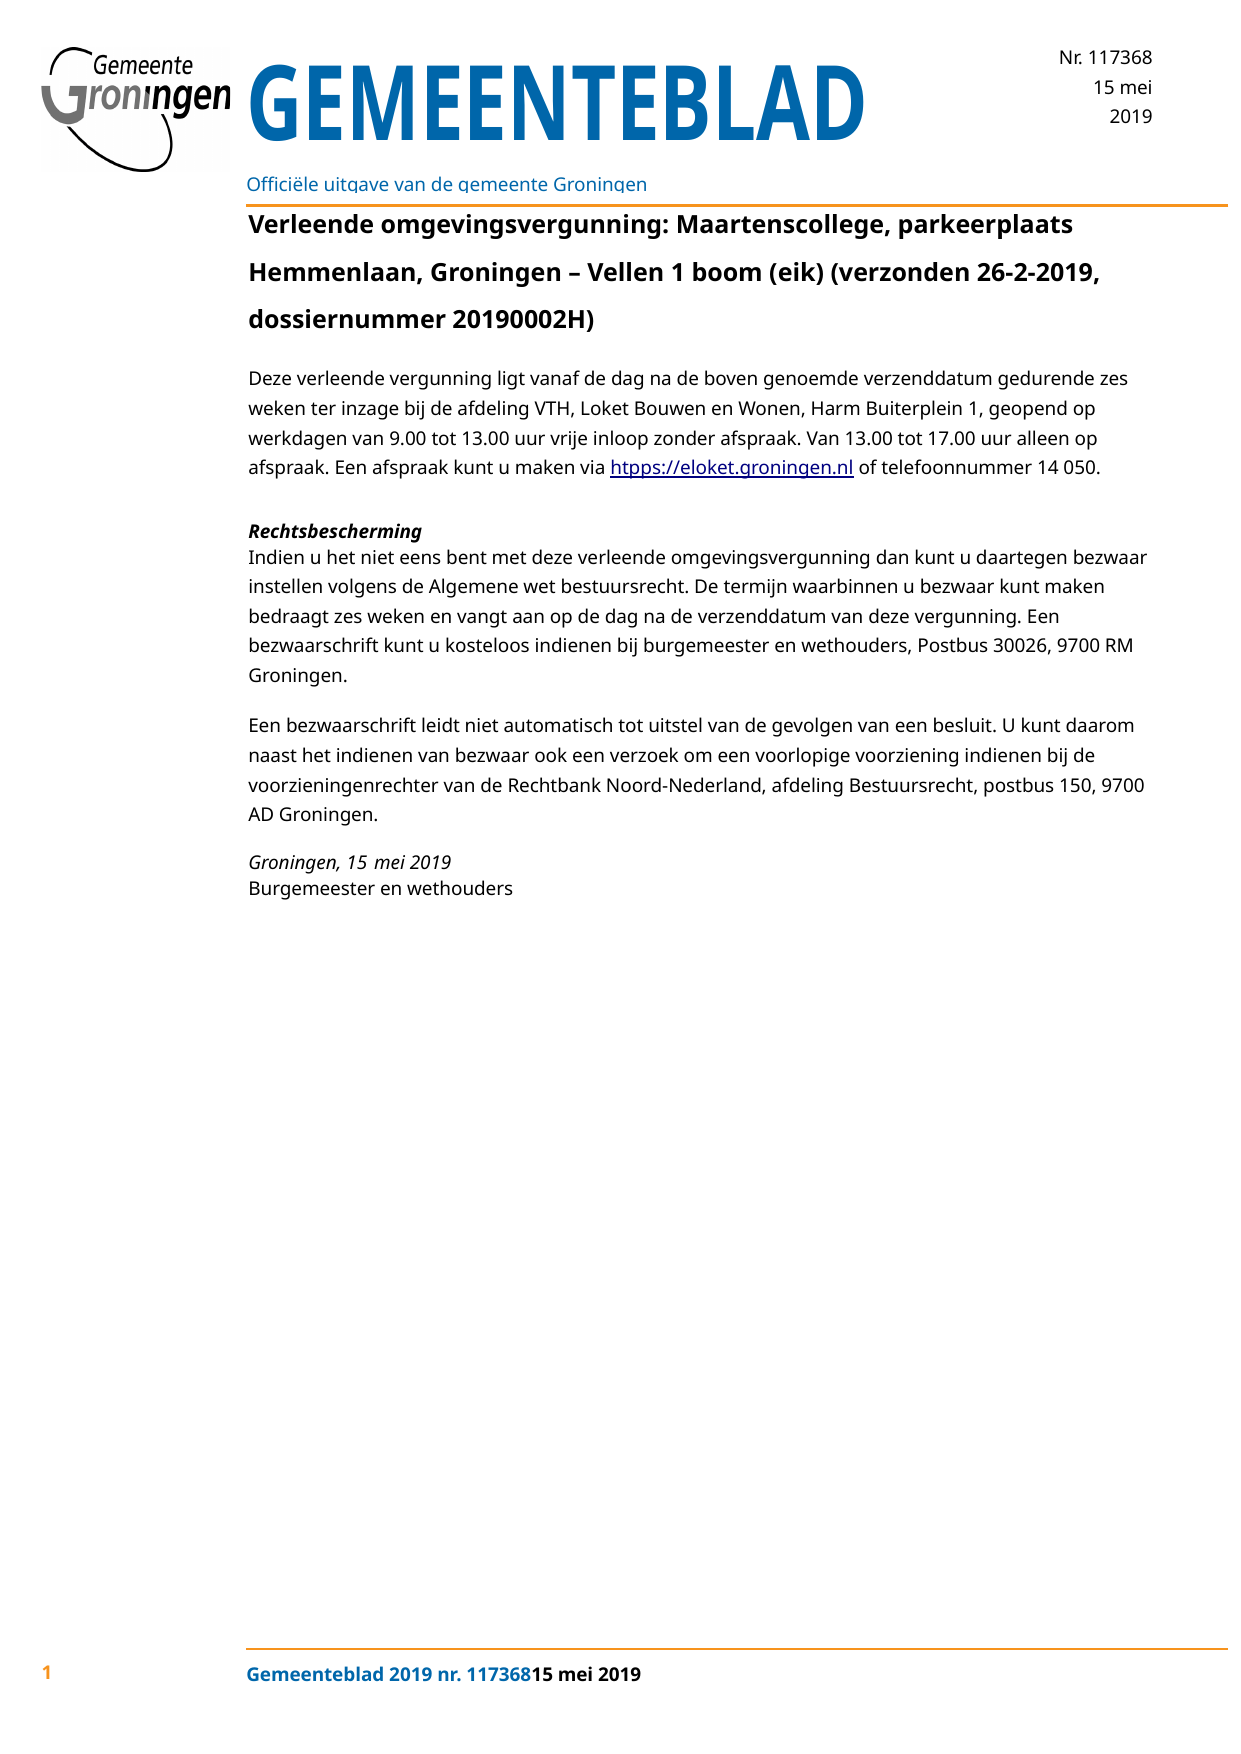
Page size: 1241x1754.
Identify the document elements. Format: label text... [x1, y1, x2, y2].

text Een bezwaarschrift leidt niet automatisch tot uitstel van de gevolgen van een besluit. U kunt daarom naast het indienen van bezwaar ook een verzoek om een voorlopige voorziening indienen bij de voorzieningenrechter van de Rechtbank Noord-Nederland, afdeling Bestuursrecht, postbus 150, 9700 AD Groningen. [248, 713, 1152, 827]
text Deze verleende vergunning ligt vanaf de dag na de boven genoemde verzenddatum gedurende zes weken ter inzage bij de afdeling VTH, Loket Bouwen en Wonen, Harm Buiterplein 1, geopend op werkdagen van 9.00 tot 13.00 uur vrije inloop zonder afspraak. Van 13.00 tot 17.00 uur alleen op afspraak. Een afspraak kunt u maken via htpps://eloket.groningen.nl of telefoonnummer 14 050. [248, 366, 1152, 480]
text Rechtsbescherming [248, 518, 1152, 544]
picture [41, 47, 231, 172]
text Indien u het niet eens bent met deze verleende omgevingsvergunning dan kunt u daartegen bezwaar instellen volgens de Algemene wet bestuursrecht. De termijn waarbinnen u bezwaar kunt maken bedraagt zes weken en vangt aan op de dag na de verzenddatum van deze vergunning. Een bezwaarschrift kunt u kosteloos indienen bij burgemeester en wethouders, Postbus 30026, 9700 RM Groningen. [248, 544, 1152, 688]
text Burgemeester en wethouders [248, 875, 1152, 901]
text Groningen, 15 mei 2019 [248, 849, 1152, 875]
text Verleende omgevingsvergunning: Maartenscollege, parkeerplaats Hemmenlaan, Groningen – Vellen 1 boom (eik) (verzonden 26-2-2019, dossiernummer 20190002H) [248, 207, 1152, 336]
